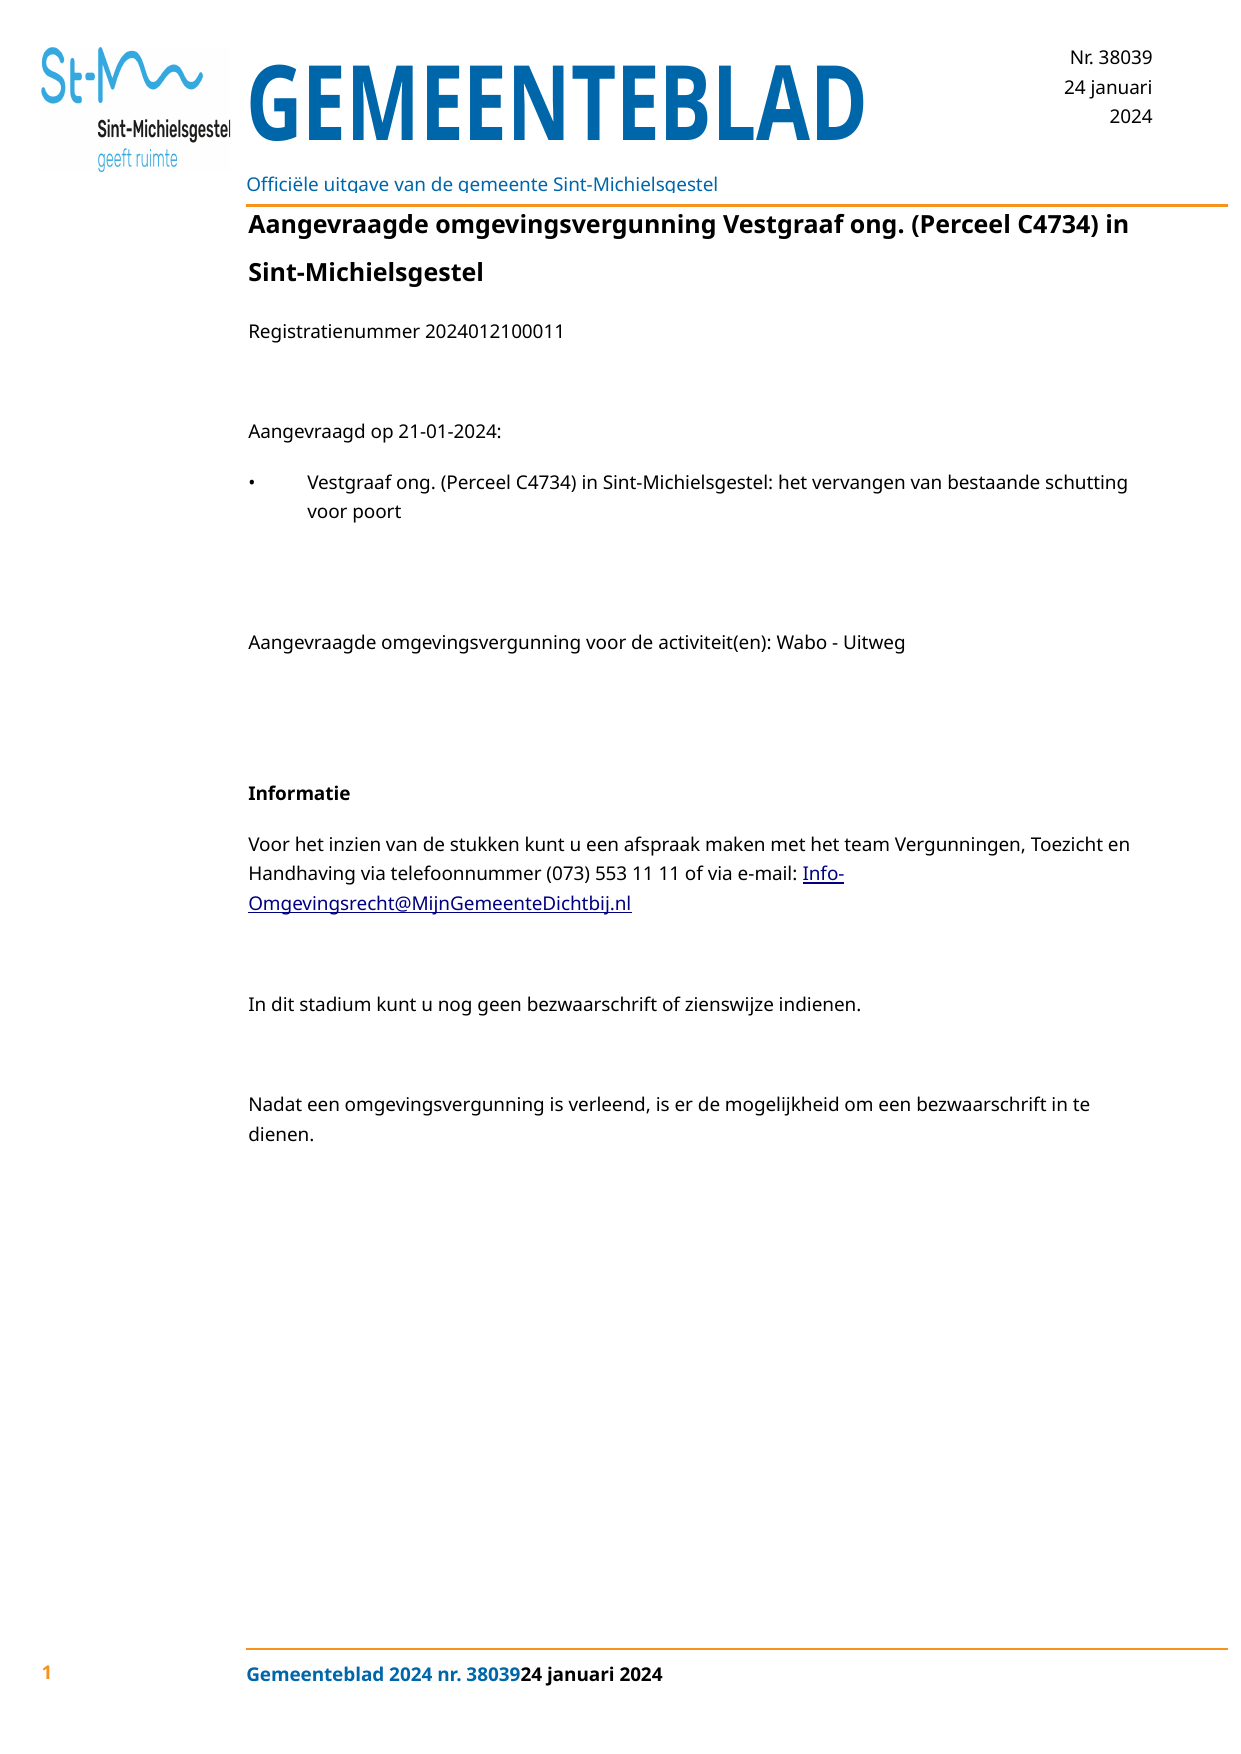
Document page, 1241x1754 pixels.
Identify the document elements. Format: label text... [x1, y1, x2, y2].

picture [41, 47, 231, 172]
text In dit stadium kunt u nog geen bezwaarschrift of zienswijze indienen. [248, 991, 1152, 1017]
text Aangevraagde omgevingsvergunning Vestgraaf ong. (Perceel C4734) in Sint-Michielsgestel [248, 207, 1152, 288]
text Registratienummer 2024012100011 [248, 318, 1152, 344]
text Aangevraagde omgevingsvergunning voor de activiteit(en): Wabo - Uitweg [248, 629, 1152, 655]
list Vestgraaf ong. (Perceel C4734) in Sint-Michielsgestel: het vervangen van bestaande schutting voor poort [248, 469, 1152, 524]
text Nadat een omgevingsvergunning is verleend, is er de mogelijkheid om een bezwaarschrift in te dienen. [248, 1092, 1152, 1147]
text Informatie [248, 780, 1152, 806]
text Aangevraagd op 21-01-2024: [248, 419, 1152, 444]
text Voor het inzien van de stukken kunt u een afspraak maken met het team Vergunningen, Toezicht en Handhaving via telefoonnummer (073) 553 11 11 of via e-mail: Info-Omgevingsrecht@MijnGemeenteDichtbij.nl [248, 831, 1152, 916]
